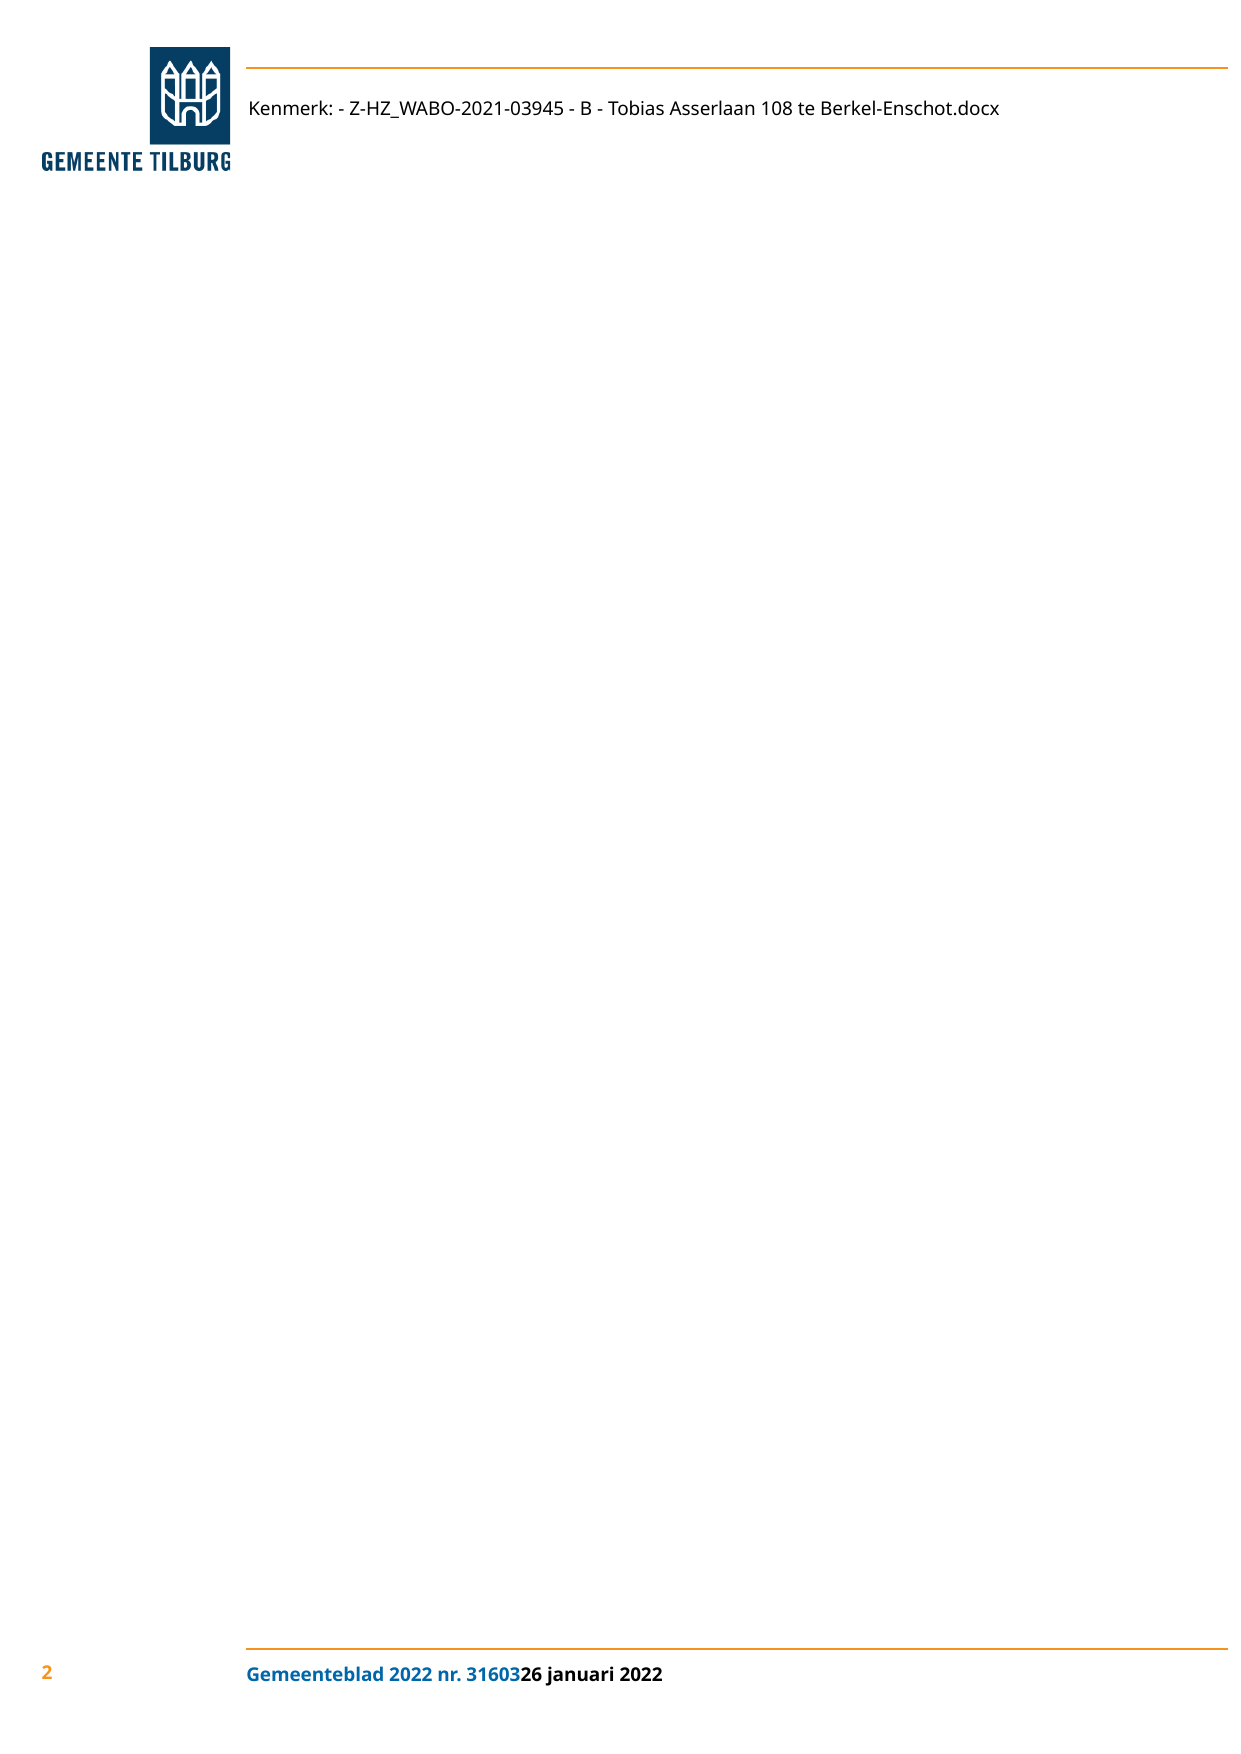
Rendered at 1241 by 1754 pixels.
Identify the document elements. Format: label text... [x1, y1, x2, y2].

text Kenmerk: - Z-HZ_WABO-2021-03945 - B - Tobias Asserlaan 108 te Berkel-Enschot.docx [248, 95, 1152, 121]
picture [41, 47, 231, 172]
